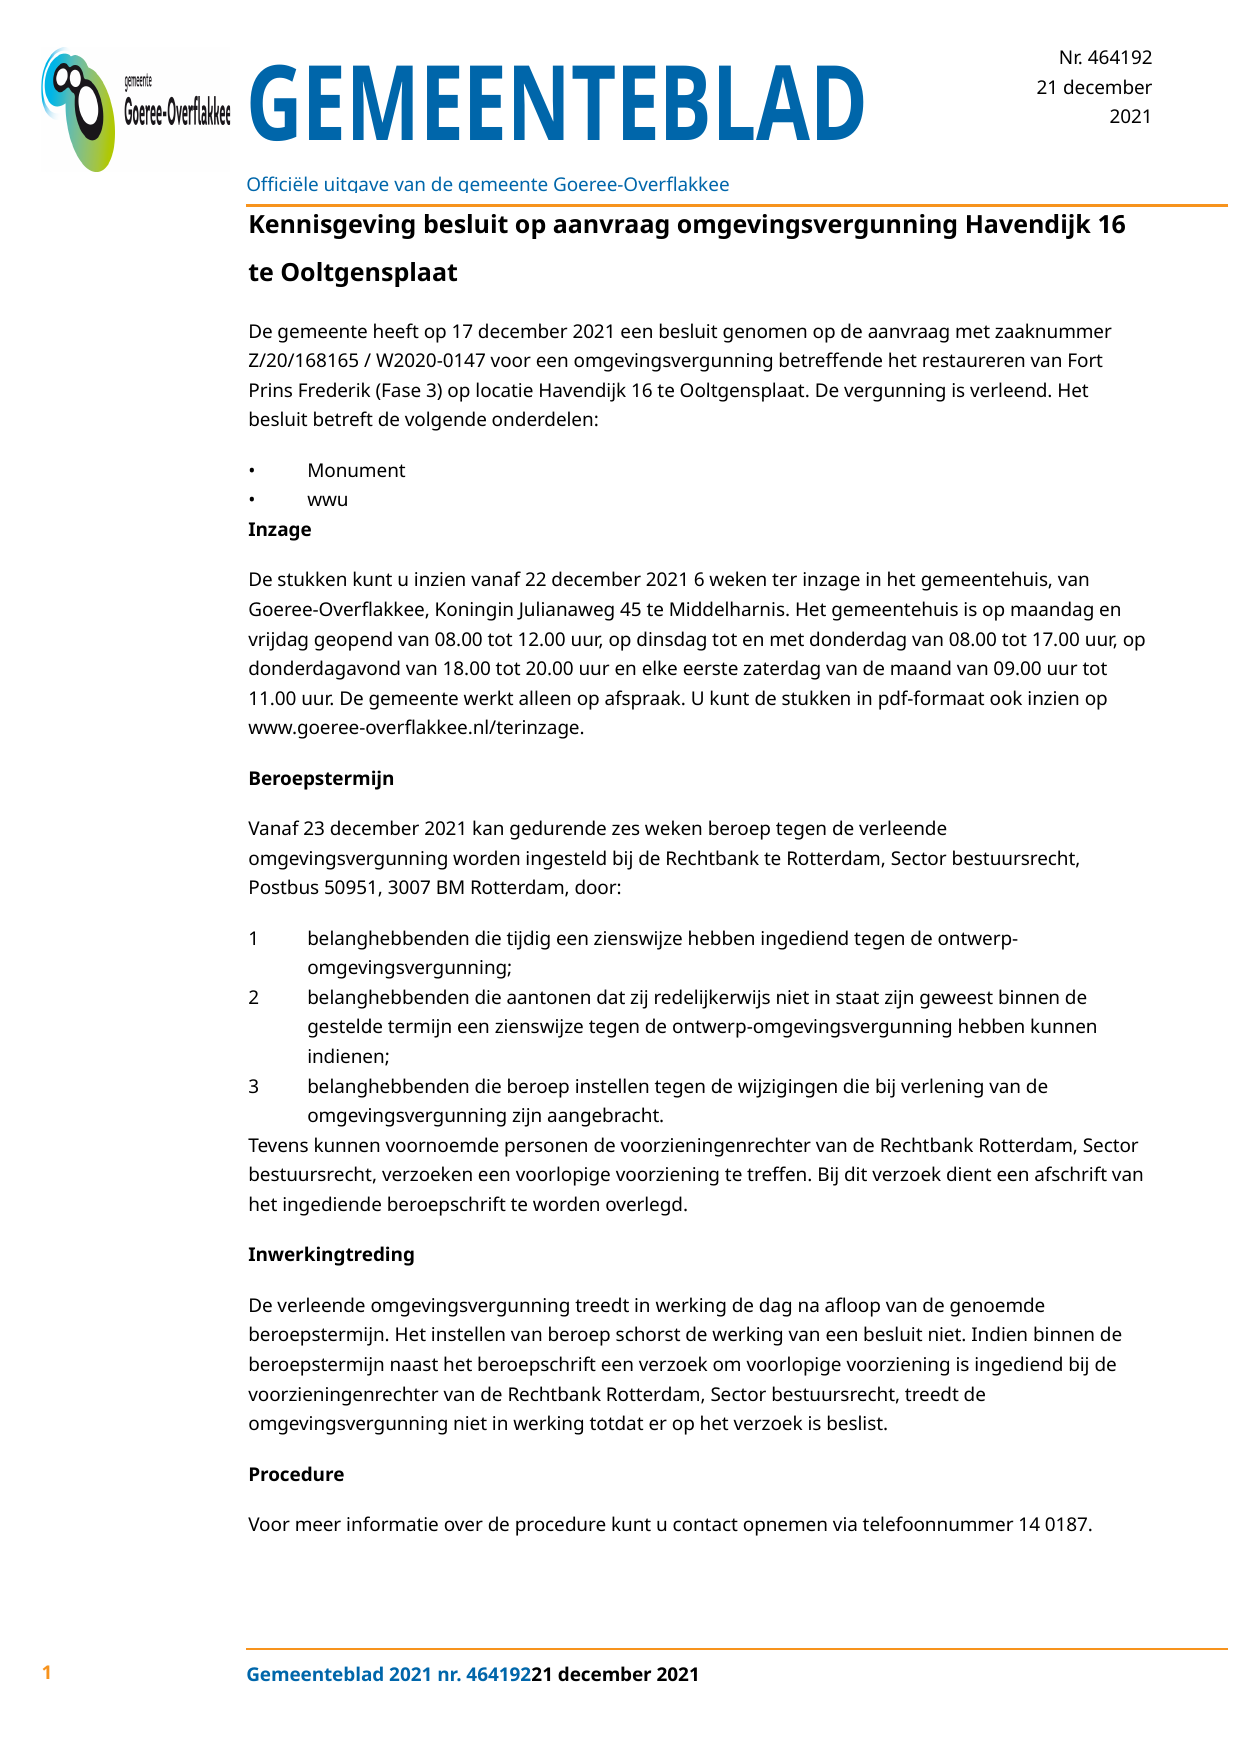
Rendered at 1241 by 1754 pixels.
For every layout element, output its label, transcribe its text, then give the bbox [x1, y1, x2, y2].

text Beroepstermijn [248, 765, 1152, 791]
list wwu [248, 487, 1152, 512]
text Inzage [248, 516, 1152, 542]
text Voor meer informatie over de procedure kunt u contact opnemen via telefoonnummer 14 0187. [248, 1511, 1152, 1537]
list belanghebbenden die tijdig een zienswijze hebben ingediend tegen de ontwerp-omgevingsvergunning; [248, 925, 1152, 980]
text De verleende omgevingsvergunning treedt in werking de dag na afloop van de genoemde beroepstermijn. Het instellen van beroep schorst de werking van een besluit niet. Indien binnen de beroepstermijn naast het beroepschrift een verzoek om voorlopige voorziening is ingediend bij de voorzieningenrechter van de Rechtbank Rotterdam, Sector bestuursrecht, treedt de omgevingsvergunning niet in werking totdat er op het verzoek is beslist. [248, 1292, 1152, 1436]
list Monument [248, 457, 1152, 483]
text Kennisgeving besluit op aanvraag omgevingsvergunning Havendijk 16 te Ooltgensplaat [248, 207, 1152, 288]
text De stukken kunt u inzien vanaf 22 december 2021 6 weken ter inzage in het gemeentehuis, van Goeree-Overflakkee, Koningin Julianaweg 45 te Middelharnis. Het gemeentehuis is op maandag en vrijdag geopend van 08.00 tot 12.00 uur, op dinsdag tot en met donderdag van 08.00 tot 17.00 uur, op donderdagavond van 18.00 tot 20.00 uur en elke eerste zaterdag van de maand van 09.00 uur tot 11.00 uur. De gemeente werkt alleen op afspraak. U kunt de stukken in pdf-formaat ook inzien op www.goeree-overflakkee.nl/terinzage. [248, 567, 1152, 740]
text Vanaf 23 december 2021 kan gedurende zes weken beroep tegen de verleende omgevingsvergunning worden ingesteld bij de Rechtbank te Rotterdam, Sector bestuursrecht, Postbus 50951, 3007 BM Rotterdam, door: [248, 815, 1152, 900]
picture [41, 47, 231, 172]
text Inwerkingtreding [248, 1242, 1152, 1267]
text De gemeente heeft op 17 december 2021 een besluit genomen op de aanvraag met zaaknummer Z/20/168165 / W2020-0147 voor een omgevingsvergunning betreffende het restaureren van Fort Prins Frederik (Fase 3) op locatie Havendijk 16 te Ooltgensplaat. De vergunning is verleend. Het besluit betreft de volgende onderdelen: [248, 318, 1152, 432]
text Procedure [248, 1461, 1152, 1487]
list belanghebbenden die beroep instellen tegen de wijzigingen die bij verlening van de omgevingsvergunning zijn aangebracht. [248, 1073, 1152, 1128]
text Tevens kunnen voornoemde personen de voorzieningenrechter van de Rechtbank Rotterdam, Sector bestuursrecht, verzoeken een voorlopige voorziening te treffen. Bij dit verzoek dient een afschrift van het ingediende beroepschrift te worden overlegd. [248, 1132, 1152, 1217]
list belanghebbenden die aantonen dat zij redelijkerwijs niet in staat zijn geweest binnen de gestelde termijn een zienswijze tegen de ontwerp-omgevingsvergunning hebben kunnen indienen; [248, 984, 1152, 1069]
